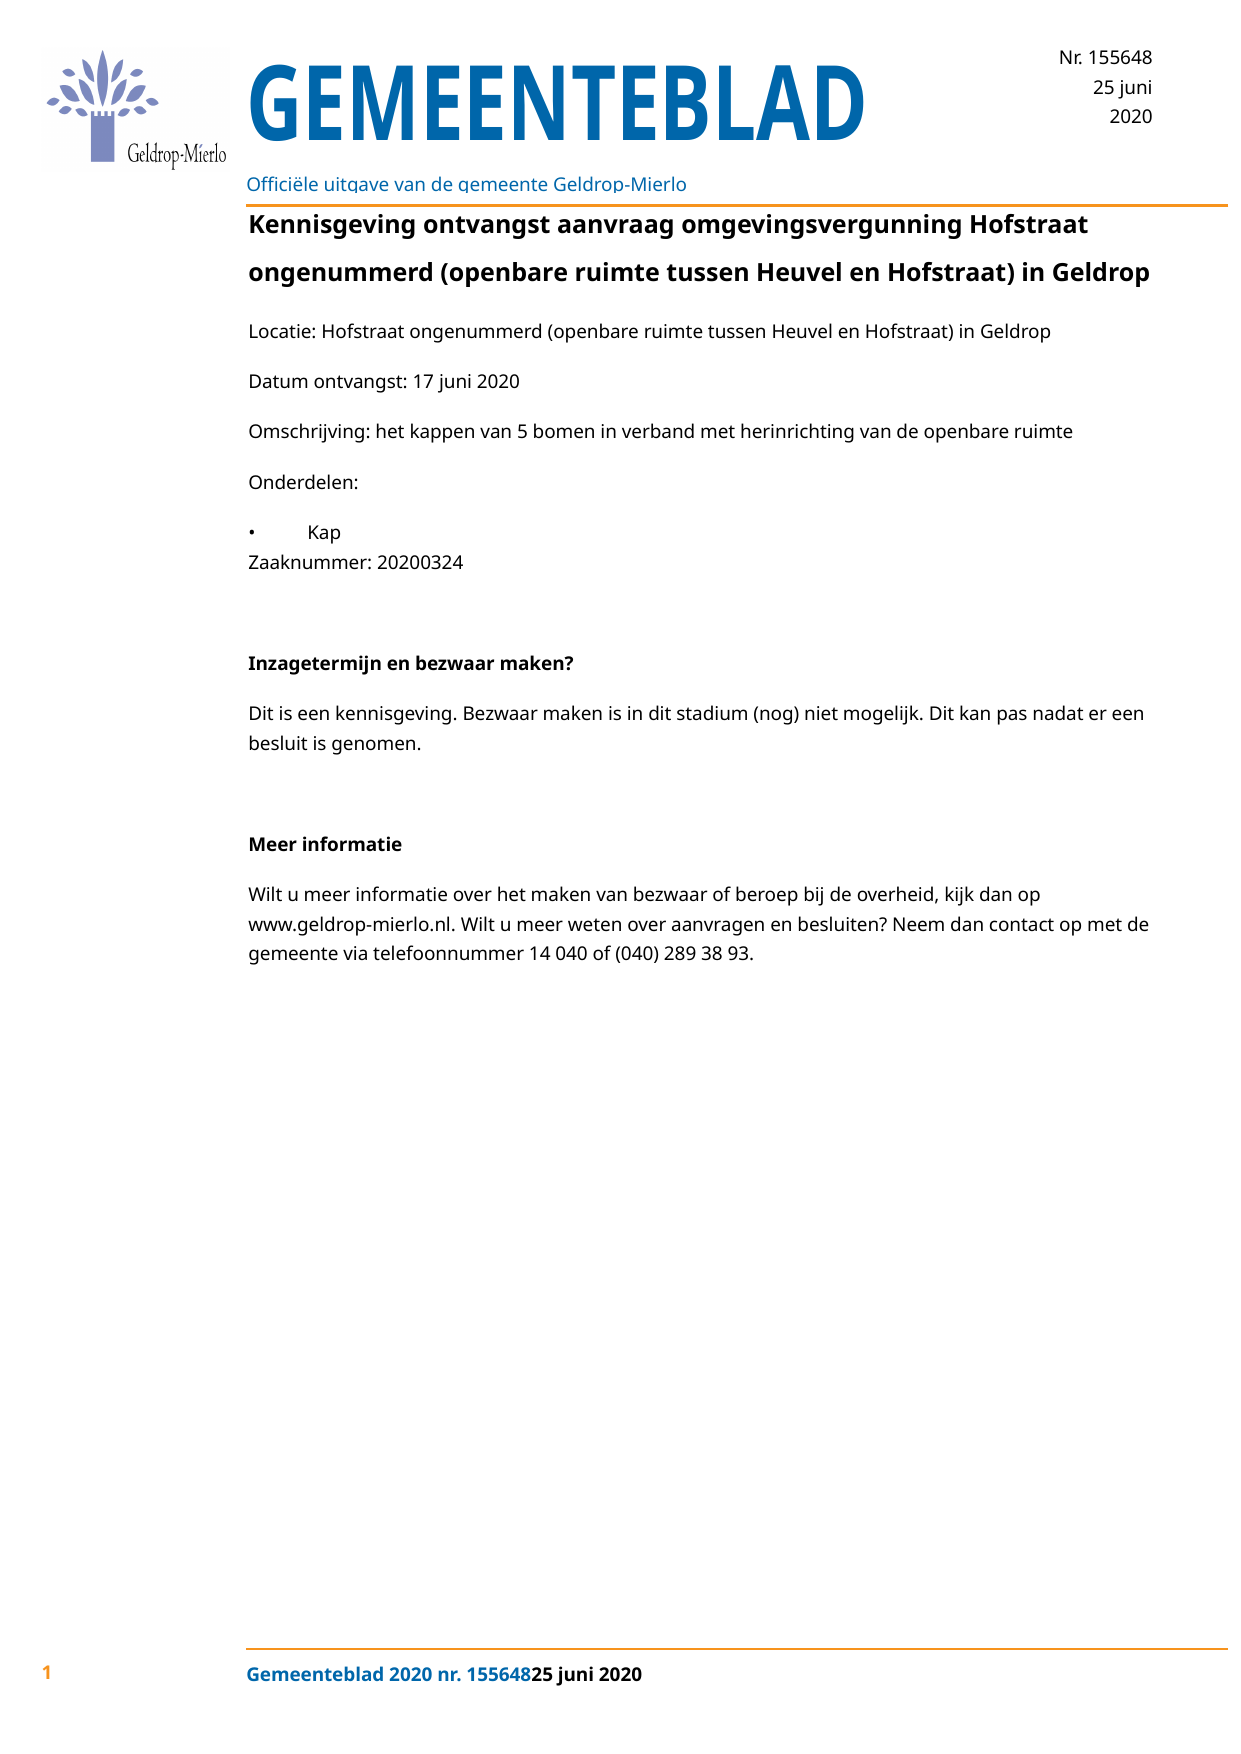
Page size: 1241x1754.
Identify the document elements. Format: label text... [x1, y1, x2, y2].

text Wilt u meer informatie over het maken van bezwaar of beroep bij de overheid, kijk dan op www.geldrop-mierlo.nl. Wilt u meer weten over aanvragen en besluiten? Neem dan contact op met de gemeente via telefoonnummer 14 040 of (040) 289 38 93. [248, 881, 1152, 966]
text Kennisgeving ontvangst aanvraag omgevingsvergunning Hofstraat ongenummerd (openbare ruimte tussen Heuvel en Hofstraat) in Geldrop [248, 207, 1152, 288]
list Kap [248, 519, 1152, 545]
text Inzagetermijn en bezwaar maken? [248, 650, 1152, 676]
text Omschrijving: het kappen van 5 bomen in verband met herinrichting van de openbare ruimte [248, 419, 1152, 444]
text Dit is een kennisgeving. Bezwaar maken is in dit stadium (nog) niet mogelijk. Dit kan pas nadat er een besluit is genomen. [248, 700, 1152, 756]
text Onderdelen: [248, 469, 1152, 495]
text Datum ontvangst: 17 juni 2020 [248, 368, 1152, 394]
text Meer informatie [248, 831, 1152, 857]
picture [41, 47, 231, 172]
text Zaaknummer: 20200324 [248, 549, 1152, 575]
text Locatie: Hofstraat ongenummerd (openbare ruimte tussen Heuvel en Hofstraat) in Geldrop [248, 318, 1152, 344]
